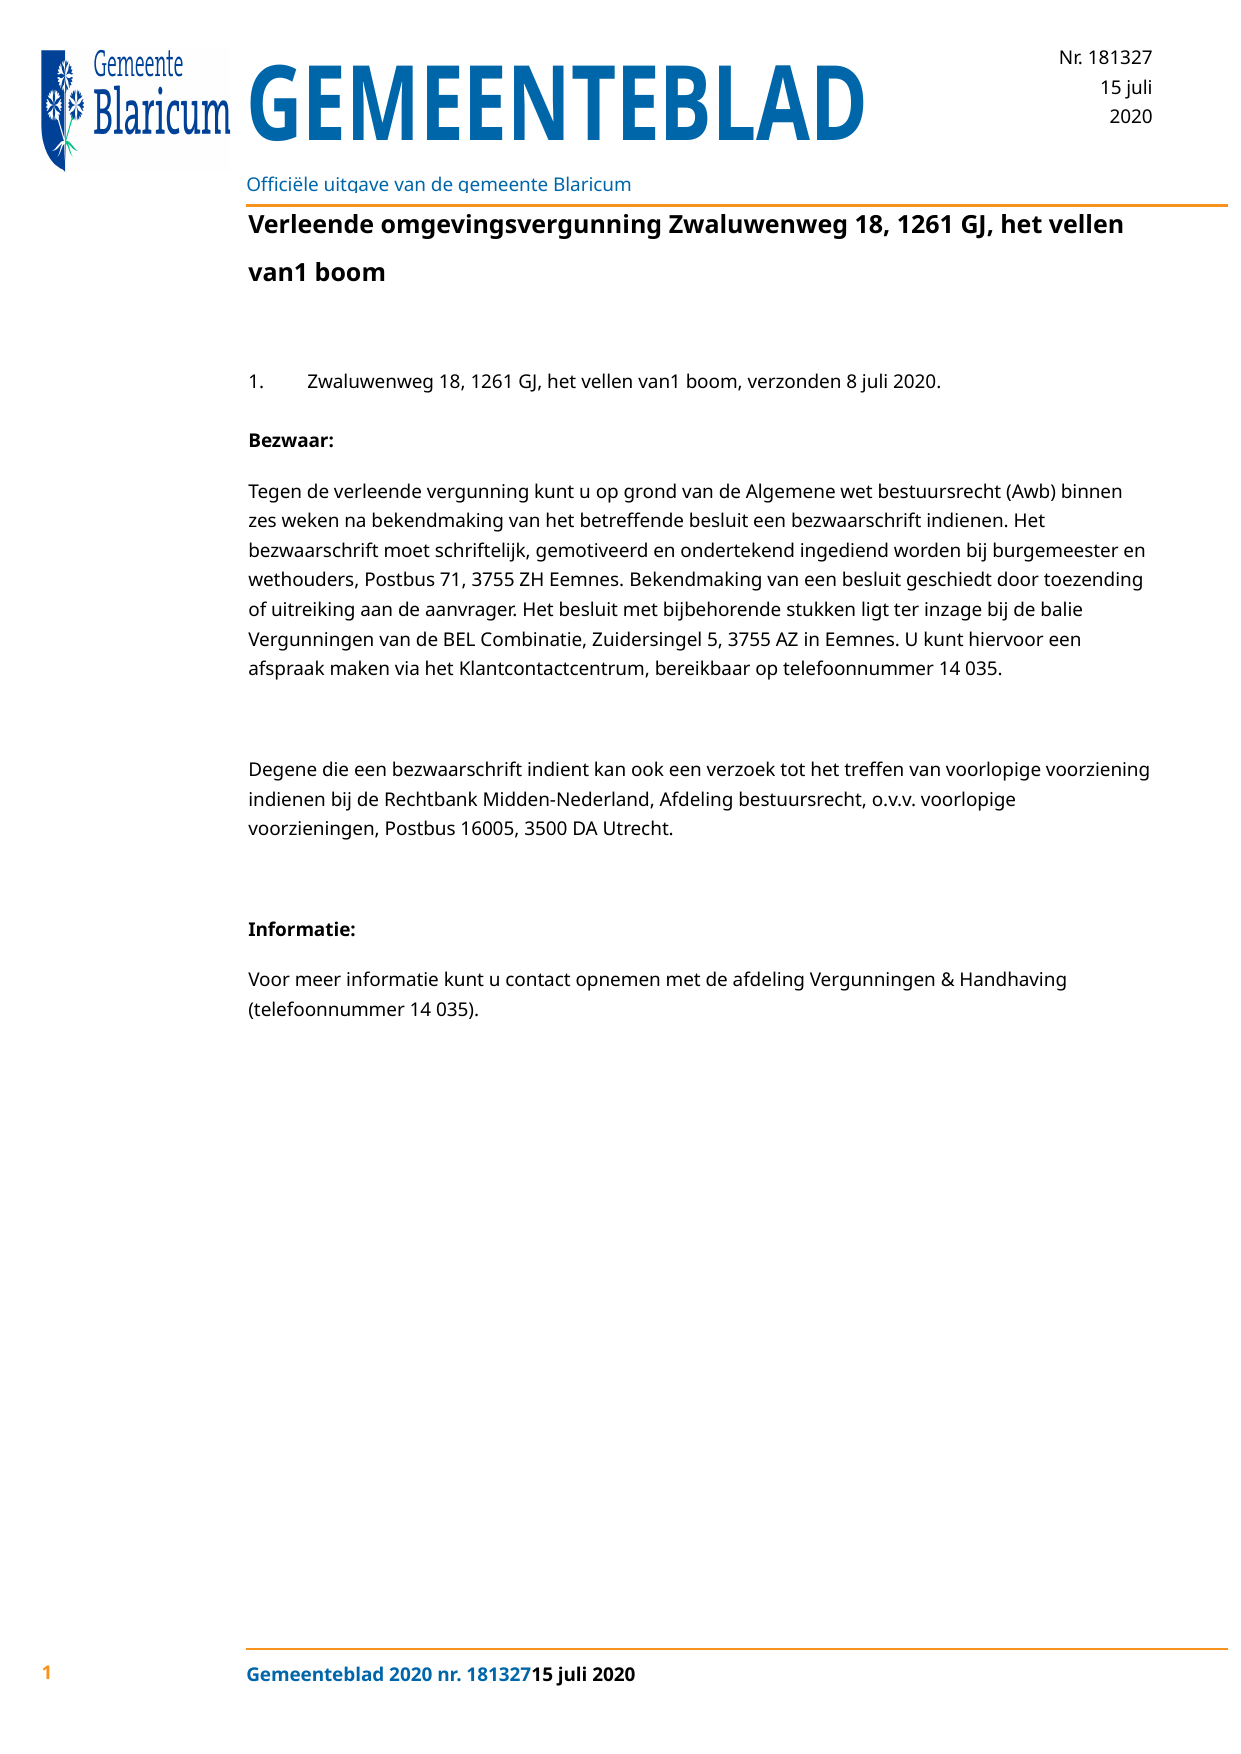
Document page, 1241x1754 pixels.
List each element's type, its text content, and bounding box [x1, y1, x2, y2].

text Bezwaar: [248, 427, 1152, 453]
text Tegen de verleende vergunning kunt u op grond van de Algemene wet bestuursrecht (Awb) binnen zes weken na bekendmaking van het betreffende besluit een bezwaarschrift indienen. Het bezwaarschrift moet schriftelijk, gemotiveerd en ondertekend ingediend worden bij burgemeester en wethouders, Postbus 71, 3755 ZH Eemnes. Bekendmaking van een besluit geschiedt door toezending of uitreiking aan de aanvrager. Het besluit met bijbehorende stukken ligt ter inzage bij de balie Vergunningen van de BEL Combinatie, Zuidersingel 5, 3755 AZ in Eemnes. U kunt hiervoor een afspraak maken via het Klantcontactcentrum, bereikbaar op telefoonnummer 14 035. [248, 478, 1152, 681]
text Informatie: [248, 916, 1152, 942]
picture [41, 47, 231, 172]
list Zwaluwenweg 18, 1261 GJ, het vellen van1 boom, verzonden 8 juli 2020. [248, 368, 1152, 394]
text Verleende omgevingsvergunning Zwaluwenweg 18, 1261 GJ, het vellen van1 boom [248, 207, 1152, 288]
text Degene die een bezwaarschrift indient kan ook een verzoek tot het treffen van voorlopige voorziening indienen bij de Rechtbank Midden-Nederland, Afdeling bestuursrecht, o.v.v. voorlopige voorzieningen, Postbus 16005, 3500 DA Utrecht. [248, 756, 1152, 841]
text Voor meer informatie kunt u contact opnemen met de afdeling Vergunningen & Handhaving (telefoonnummer 14 035). [248, 967, 1152, 1022]
